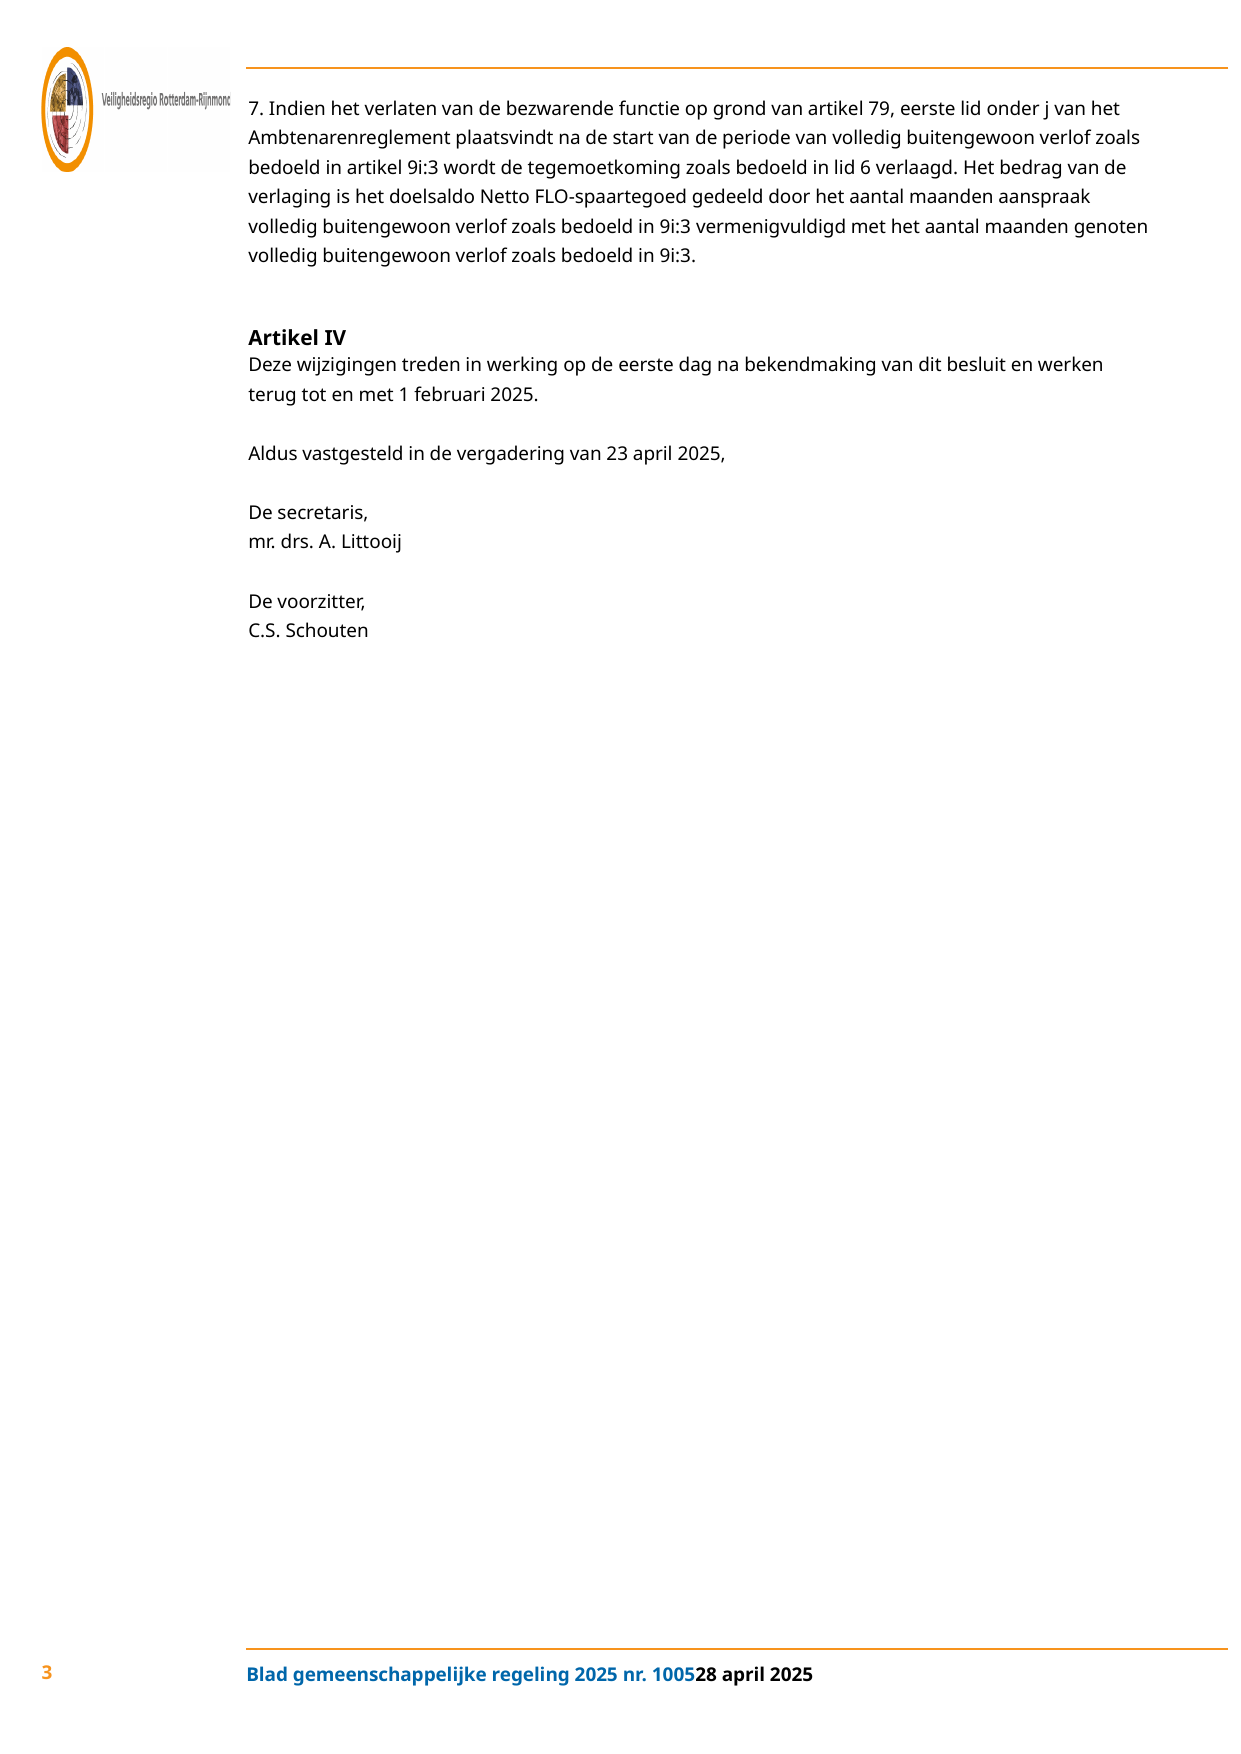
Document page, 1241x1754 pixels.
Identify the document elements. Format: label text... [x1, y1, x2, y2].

text Deze wijzigingen treden in werking op de eerste dag na bekendmaking van dit besluit en werken terug tot en met 1 februari 2025. [248, 351, 1152, 406]
text Artikel IV [248, 323, 1152, 351]
picture [41, 47, 231, 172]
text De secretaris, [248, 499, 1152, 525]
text De voorzitter, [248, 588, 1152, 613]
text Aldus vastgesteld in de vergadering van 23 april 2025, [248, 440, 1152, 466]
text mr. drs. A. Littooij [248, 529, 1152, 554]
text C.S. Schouten [248, 617, 1152, 643]
text 7. Indien het verlaten van de bezwarende functie op grond van artikel 79, eerste lid onder j van het Ambtenarenreglement plaatsvindt na de start van de periode van volledig buitengewoon verlof zoals bedoeld in artikel 9i:3 wordt de tegemoetkoming zoals bedoeld in lid 6 verlaagd. Het bedrag van de verlaging is het doelsaldo Netto FLO-spaartegoed gedeeld door het aantal maanden aanspraak volledig buitengewoon verlof zoals bedoeld in 9i:3 vermenigvuldigd met het aantal maanden genoten volledig buitengewoon verlof zoals bedoeld in 9i:3. [248, 95, 1152, 268]
